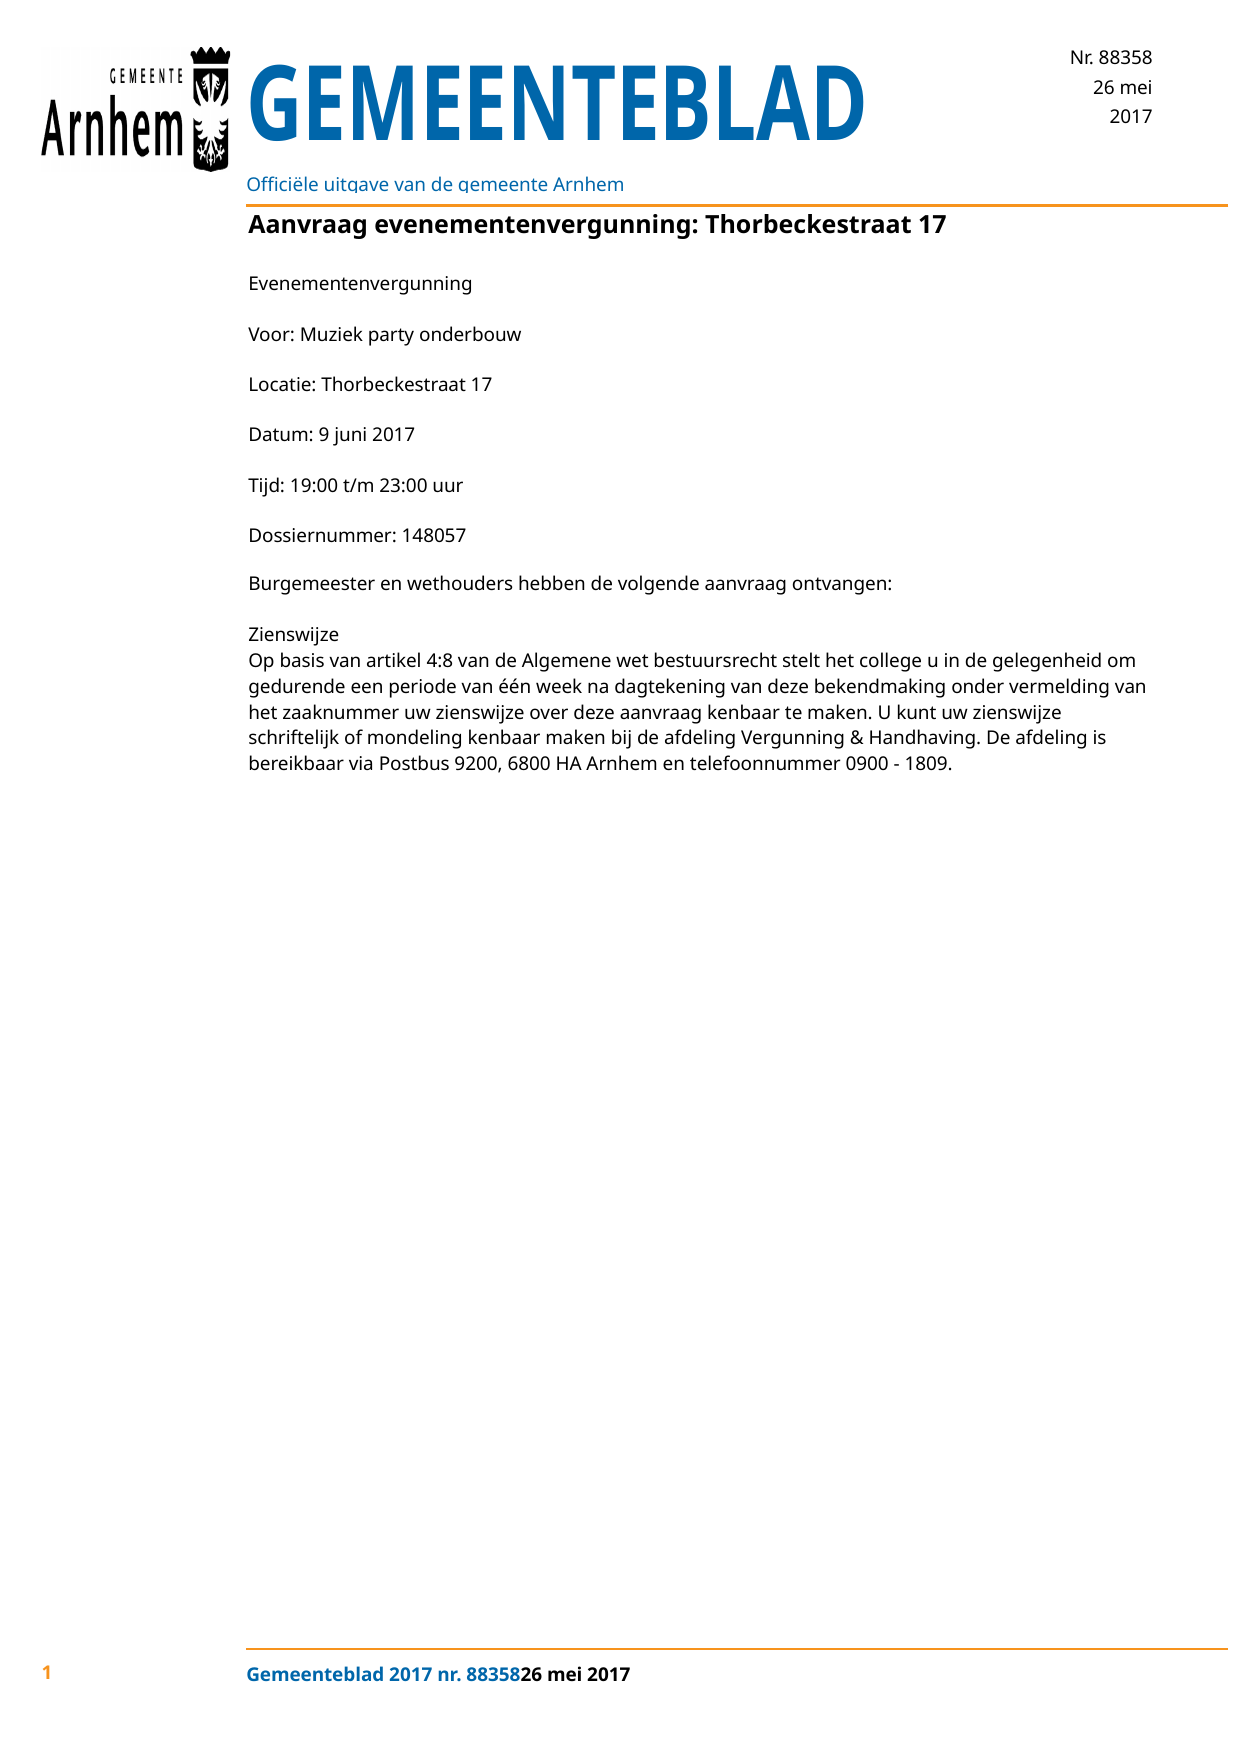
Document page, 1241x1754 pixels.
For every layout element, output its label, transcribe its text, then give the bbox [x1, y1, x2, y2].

text Aanvraag evenementenvergunning: Thorbeckestraat 17 [248, 207, 1152, 241]
text Burgemeester en wethouders hebben de volgende aanvraag ontvangen: [248, 570, 1152, 596]
text Voor: Muziek party onderbouw [248, 321, 1152, 346]
text Dossiernummer: 148057 [248, 522, 1152, 548]
picture [41, 47, 231, 172]
text Locatie: Thorbeckestraat 17 [248, 371, 1152, 397]
text Evenementenvergunning [248, 270, 1152, 296]
text Op basis van artikel 4:8 van de Algemene wet bestuursrecht stelt het college u in de gelegenheid om gedurende een periode van één week na dagtekening van deze bekendmaking onder vermelding van het zaaknummer uw zienswijze over deze aanvraag kenbaar te maken. U kunt uw zienswijze schriftelijk of mondeling kenbaar maken bij de afdeling Vergunning & Handhaving. De afdeling is bereikbaar via Postbus 9200, 6800 HA Arnhem en telefoonnummer 0900 - 1809. [248, 647, 1152, 776]
text Zienswijze [248, 622, 1152, 647]
text Tijd: 19:00 t/m 23:00 uur [248, 472, 1152, 498]
text Datum: 9 juni 2017 [248, 422, 1152, 447]
